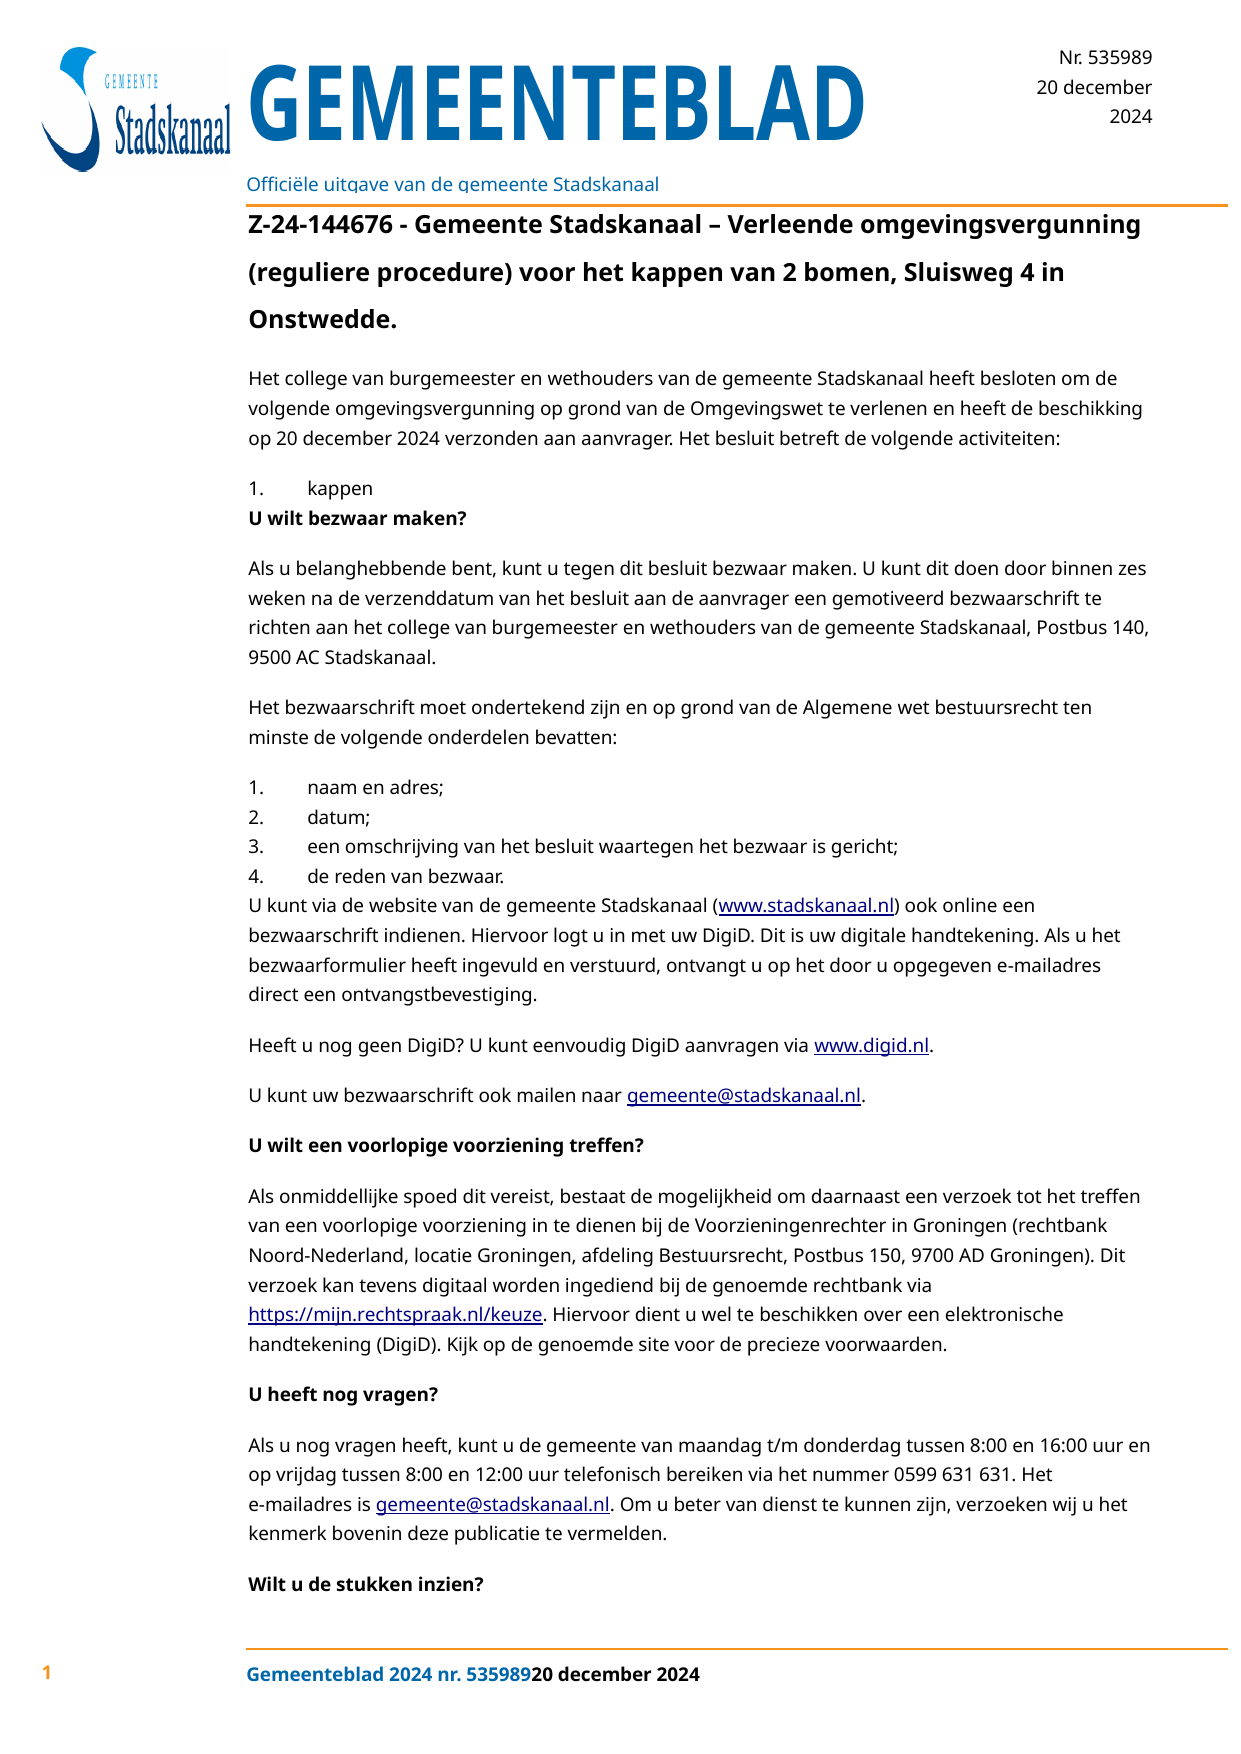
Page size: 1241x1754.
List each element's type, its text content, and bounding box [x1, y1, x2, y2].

text Wilt u de stukken inzien? [248, 1571, 1152, 1597]
text Heeft u nog geen DigiD? U kunt eenvoudig DigiD aanvragen via www.digid.nl. [248, 1032, 1152, 1057]
text U kunt uw bezwaarschrift ook mailen naar gemeente@stadskanaal.nl. [248, 1082, 1152, 1108]
text U wilt een voorlopige voorziening treffen? [248, 1133, 1152, 1158]
list de reden van bezwaar. [248, 863, 1152, 889]
text U heeft nog vragen? [248, 1381, 1152, 1407]
list naam en adres; [248, 774, 1152, 800]
list datum; [248, 804, 1152, 829]
text Als onmiddellijke spoed dit vereist, bestaat de mogelijkheid om daarnaast een verzoek tot het treffen van een voorlopige voorziening in te dienen bij de Voorzieningenrechter in Groningen (rechtbank Noord-Nederland, locatie Groningen, afdeling Bestuursrecht, Postbus 150, 9700 AD Groningen). Dit verzoek kan tevens digitaal worden ingediend bij de genoemde rechtbank via https://mijn.rechtspraak.nl/keuze. Hiervoor dient u wel te beschikken over een elektronische handtekening (DigiD). Kijk op de genoemde site voor de precieze voorwaarden. [248, 1183, 1152, 1357]
list een omschrijving van het besluit waartegen het bezwaar is gericht; [248, 833, 1152, 859]
text U wilt bezwaar maken? [248, 505, 1152, 530]
picture [41, 47, 231, 172]
text U kunt via de website van de gemeente Stadskanaal (www.stadskanaal.nl) ook online een bezwaarschrift indienen. Hiervoor logt u in met uw DigiD. Dit is uw digitale handtekening. Als u het bezwaarformulier heeft ingevuld en verstuurd, ontvangt u op het door u opgegeven e‑mailadres direct een ontvangstbevestiging. [248, 893, 1152, 1007]
text Z-24-144676 - Gemeente Stadskanaal – Verleende omgevingsvergunning (reguliere procedure) voor het kappen van 2 bomen, Sluisweg 4 in Onstwedde. [248, 207, 1152, 336]
text Als u nog vragen heeft, kunt u de gemeente van maandag t/m donderdag tussen 8:00 en 16:00 uur en op vrijdag tussen 8:00 en 12:00 uur telefonisch bereiken via het nummer 0599 631 631. Het e‑mailadres is gemeente@stadskanaal.nl. Om u beter van dienst te kunnen zijn, verzoeken wij u het kenmerk bovenin deze publicatie te vermelden. [248, 1432, 1152, 1546]
text Als u belanghebbende bent, kunt u tegen dit besluit bezwaar maken. U kunt dit doen door binnen zes weken na de verzenddatum van het besluit aan de aanvrager een gemotiveerd bezwaarschrift te richten aan het college van burgemeester en wethouders van de gemeente Stadskanaal, Postbus 140, 9500 AC Stadskanaal. [248, 555, 1152, 669]
text Het bezwaarschrift moet ondertekend zijn en op grond van de Algemene wet bestuursrecht ten minste de volgende onderdelen bevatten: [248, 694, 1152, 749]
list kappen [248, 475, 1152, 501]
text Het college van burgemeester en wethouders van de gemeente Stadskanaal heeft besloten om de volgende omgevingsvergunning op grond van de Omgevingswet te verlenen en heeft de beschikking op 20 december 2024 verzonden aan aanvrager. Het besluit betreft de volgende activiteiten: [248, 366, 1152, 450]
